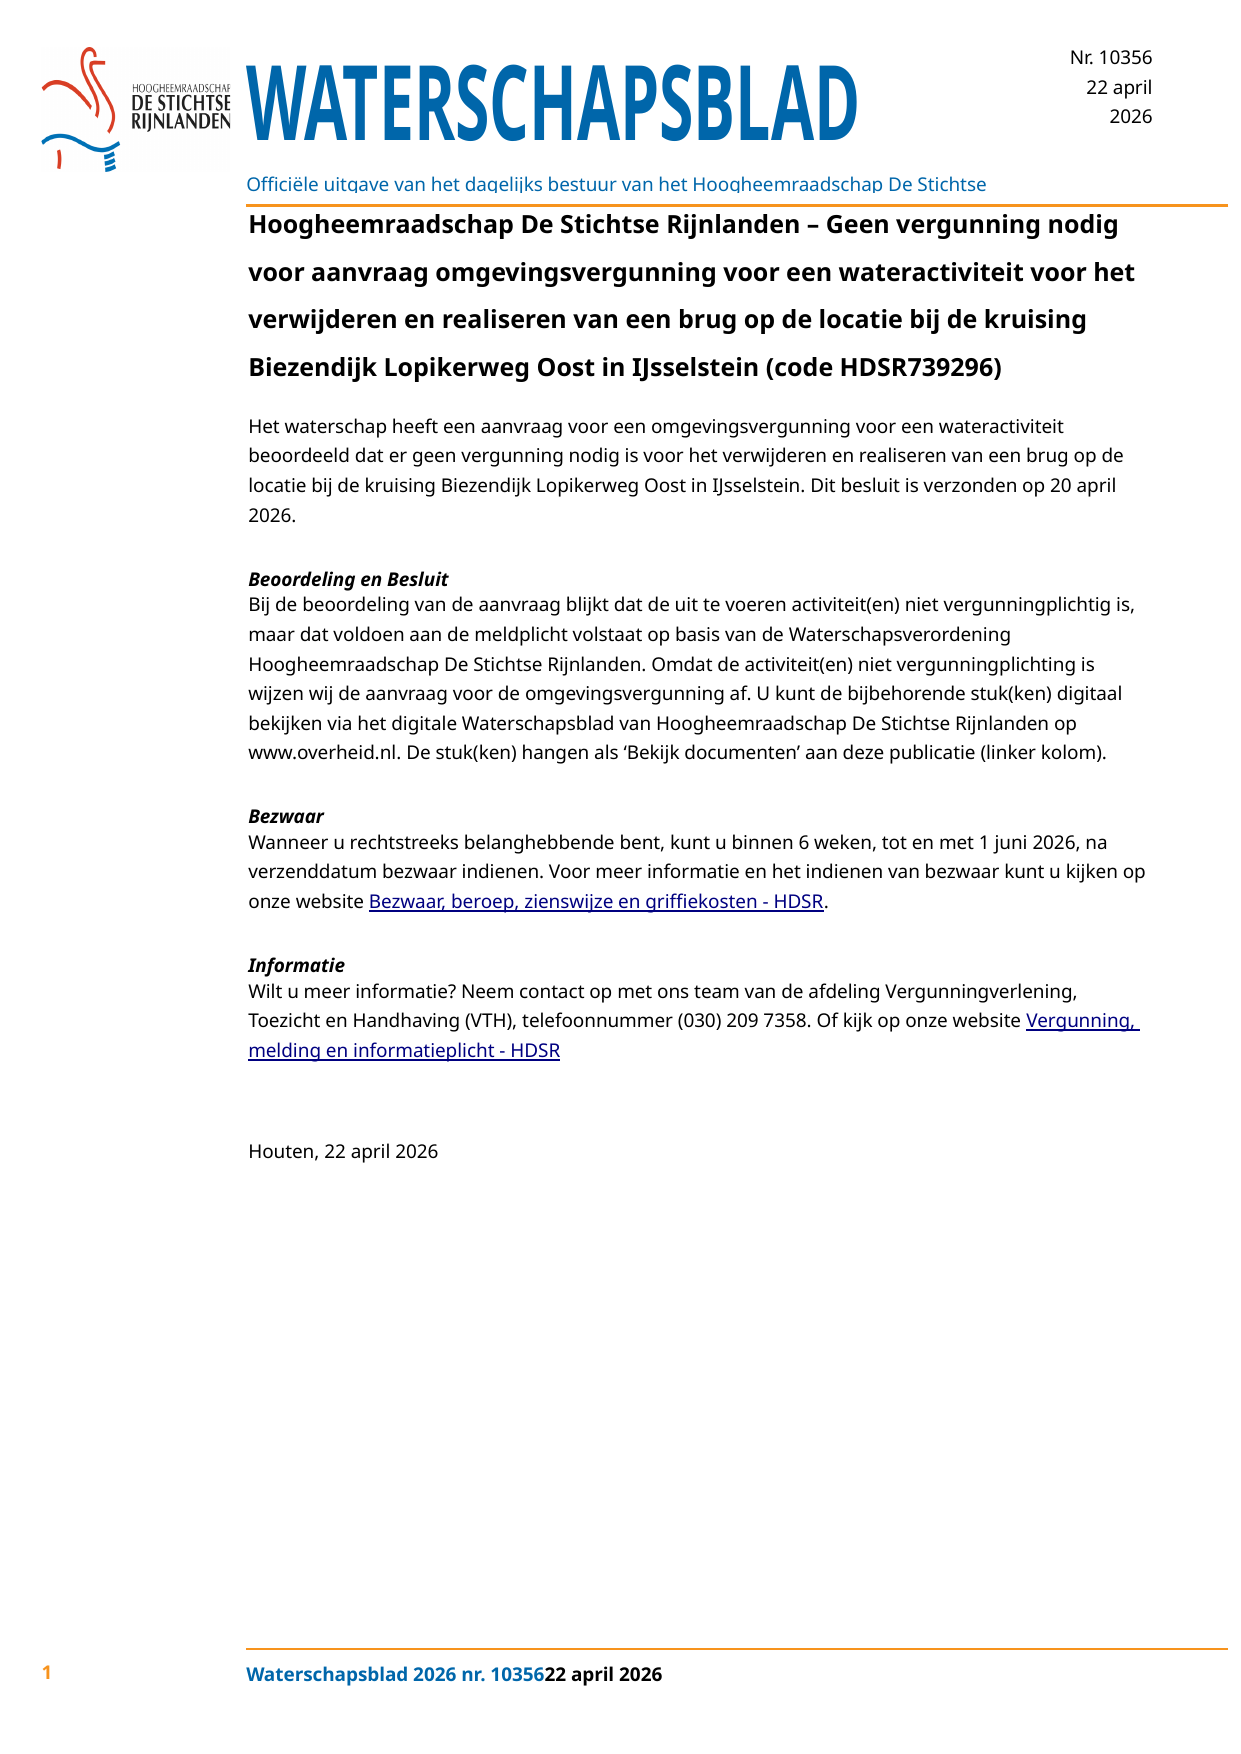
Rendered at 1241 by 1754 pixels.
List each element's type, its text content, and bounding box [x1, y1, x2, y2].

text Wilt u meer informatie? Neem contact op met ons team van de afdeling Vergunningverlening, Toezicht en Handhaving (VTH), telefoonnummer (030) 209 7358. Of kijk op onze website Vergunning, melding en informatieplicht - HDSR [248, 978, 1152, 1063]
text Informatie [248, 952, 1152, 978]
picture [41, 47, 231, 172]
text Hoogheemraadschap De Stichtse Rijnlanden – Geen vergunning nodig voor aanvraag omgevingsvergunning voor een wateractiviteit voor het verwijderen en realiseren van een brug op de locatie bij de kruising Biezendijk Lopikerweg Oost in IJsselstein (code HDSR739296) [248, 207, 1152, 384]
text Bezwaar [248, 803, 1152, 829]
text Beoordeling en Besluit [248, 566, 1152, 592]
text Het waterschap heeft een aanvraag voor een omgevingsvergunning voor een wateractiviteit beoordeeld dat er geen vergunning nodig is voor het verwijderen en realiseren van een brug op de locatie bij de kruising Biezendijk Lopikerweg Oost in IJsselstein. Dit besluit is verzonden op 20 april 2026. [248, 413, 1152, 528]
text Houten, 22 april 2026 [248, 1138, 1152, 1164]
text Wanneer u rechtstreeks belanghebbende bent, kunt u binnen 6 weken, tot en met 1 juni 2026, na verzenddatum bezwaar indienen. Voor meer informatie en het indienen van bezwaar kunt u kijken op onze website Bezwaar, beroep, zienswijze en griffiekosten - HDSR. [248, 829, 1152, 914]
text Bij de beoordeling van de aanvraag blijkt dat de uit te voeren activiteit(en) niet vergunningplichtig is, maar dat voldoen aan de meldplicht volstaat op basis van de Waterschapsverordening Hoogheemraadschap De Stichtse Rijnlanden. Omdat de activiteit(en) niet vergunningplichting is wijzen wij de aanvraag voor de omgevingsvergunning af. U kunt de bijbehorende stuk(ken) digitaal bekijken via het digitale Waterschapsblad van Hoogheemraadschap De Stichtse Rijnlanden op www.overheid.nl. De stuk(ken) hangen als ‘Bekijk documenten’ aan deze publicatie (linker kolom). [248, 592, 1152, 765]
